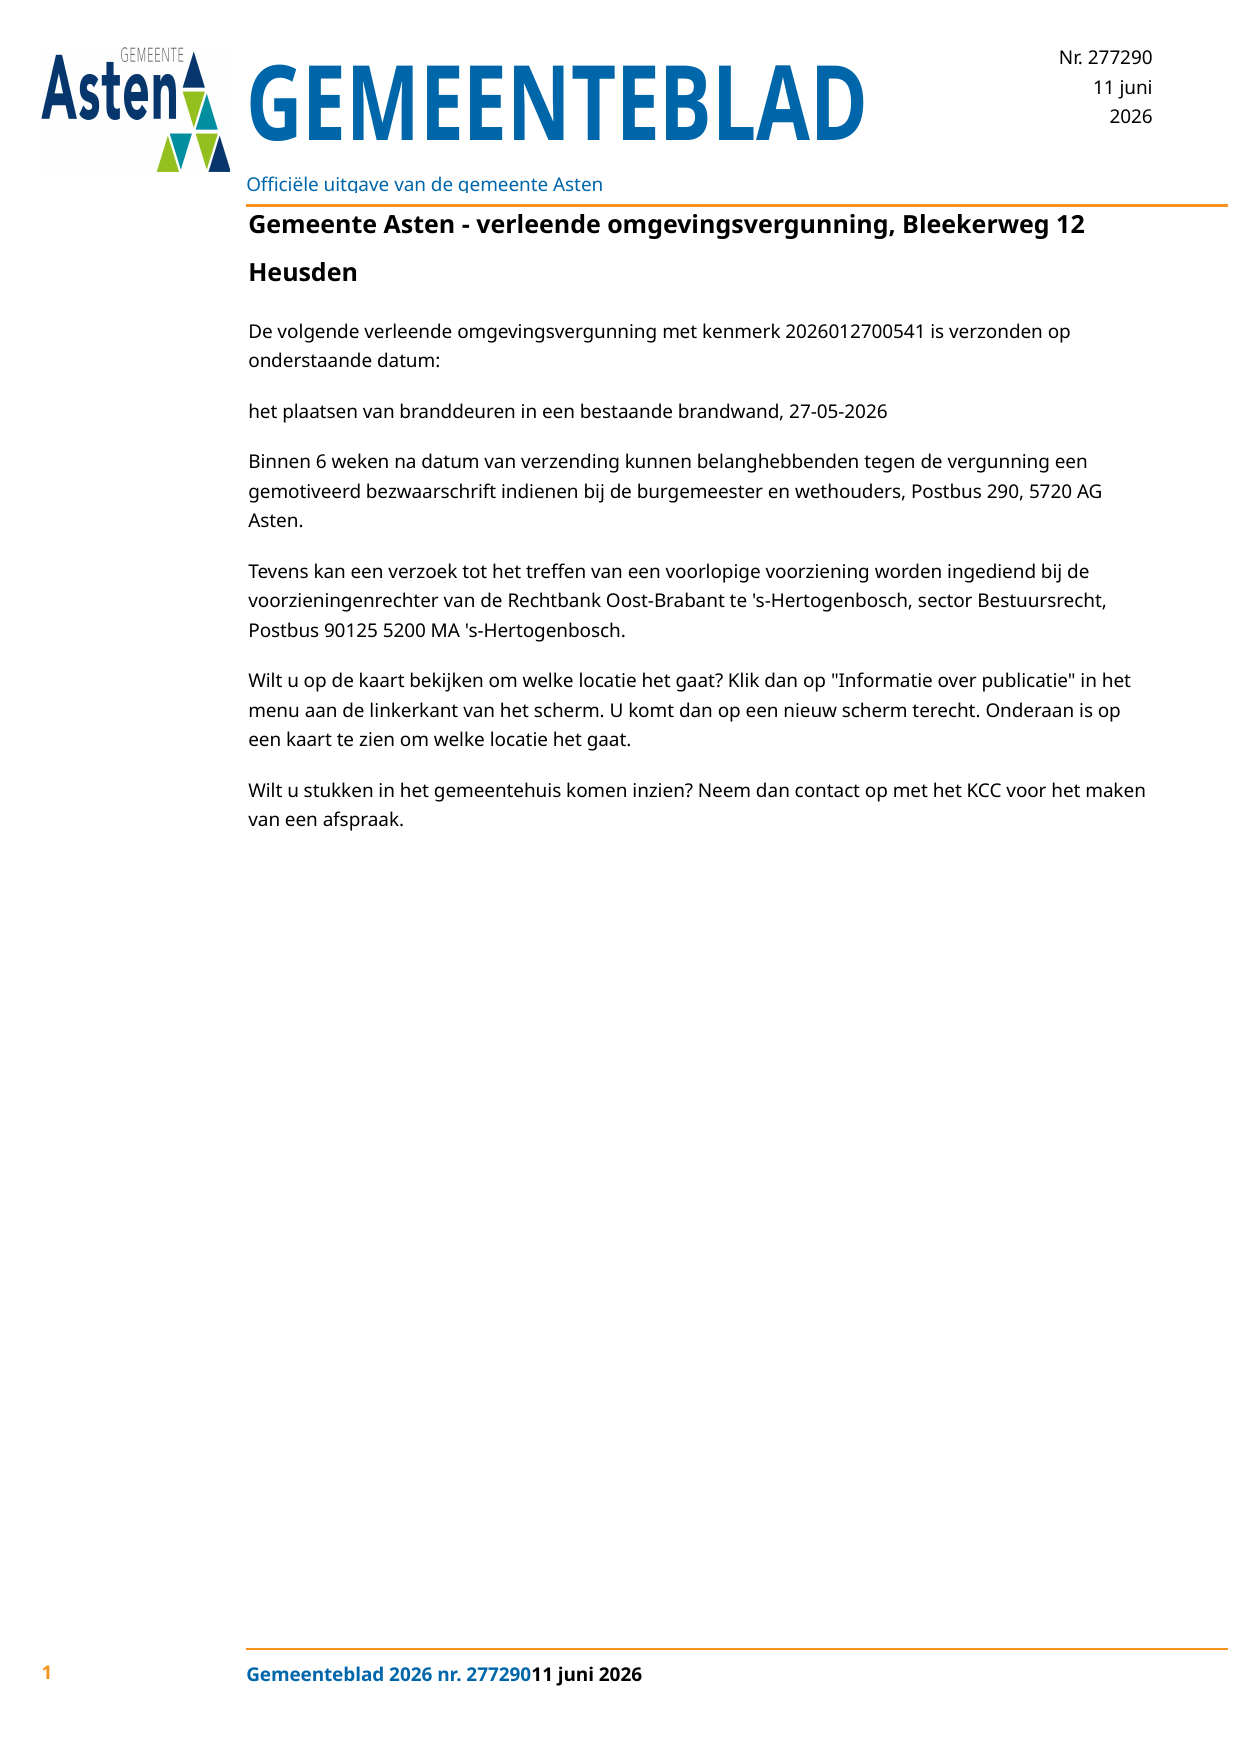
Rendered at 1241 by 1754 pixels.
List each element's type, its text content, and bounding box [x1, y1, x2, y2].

text Wilt u stukken in het gemeentehuis komen inzien? Neem dan contact op met het KCC voor het maken van een afspraak. [248, 777, 1152, 832]
text Tevens kan een verzoek tot het treffen van een voorlopige voorziening worden ingediend bij de voorzieningenrechter van de Rechtbank Oost-Brabant te 's-Hertogenbosch, sector Bestuursrecht, Postbus 90125 5200 MA 's-Hertogenbosch. [248, 558, 1152, 643]
text Binnen 6 weken na datum van verzending kunnen belanghebbenden tegen de vergunning een gemotiveerd bezwaarschrift indienen bij de burgemeester en wethouders, Postbus 290, 5720 AG Asten. [248, 448, 1152, 533]
picture [41, 47, 231, 172]
text De volgende verleende omgevingsvergunning met kenmerk 2026012700541 is verzonden op onderstaande datum: [248, 318, 1152, 373]
text Wilt u op de kaart bekijken om welke locatie het gaat? Klik dan op "Informatie over publicatie" in het menu aan de linkerkant van het scherm. U komt dan op een nieuw scherm terecht. Onderaan is op een kaart te zien om welke locatie het gaat. [248, 667, 1152, 752]
text het plaatsen van branddeuren in een bestaande brandwand, 27-05-2026 [248, 398, 1152, 424]
text Gemeente Asten - verleende omgevingsvergunning, Bleekerweg 12 Heusden [248, 207, 1152, 288]
